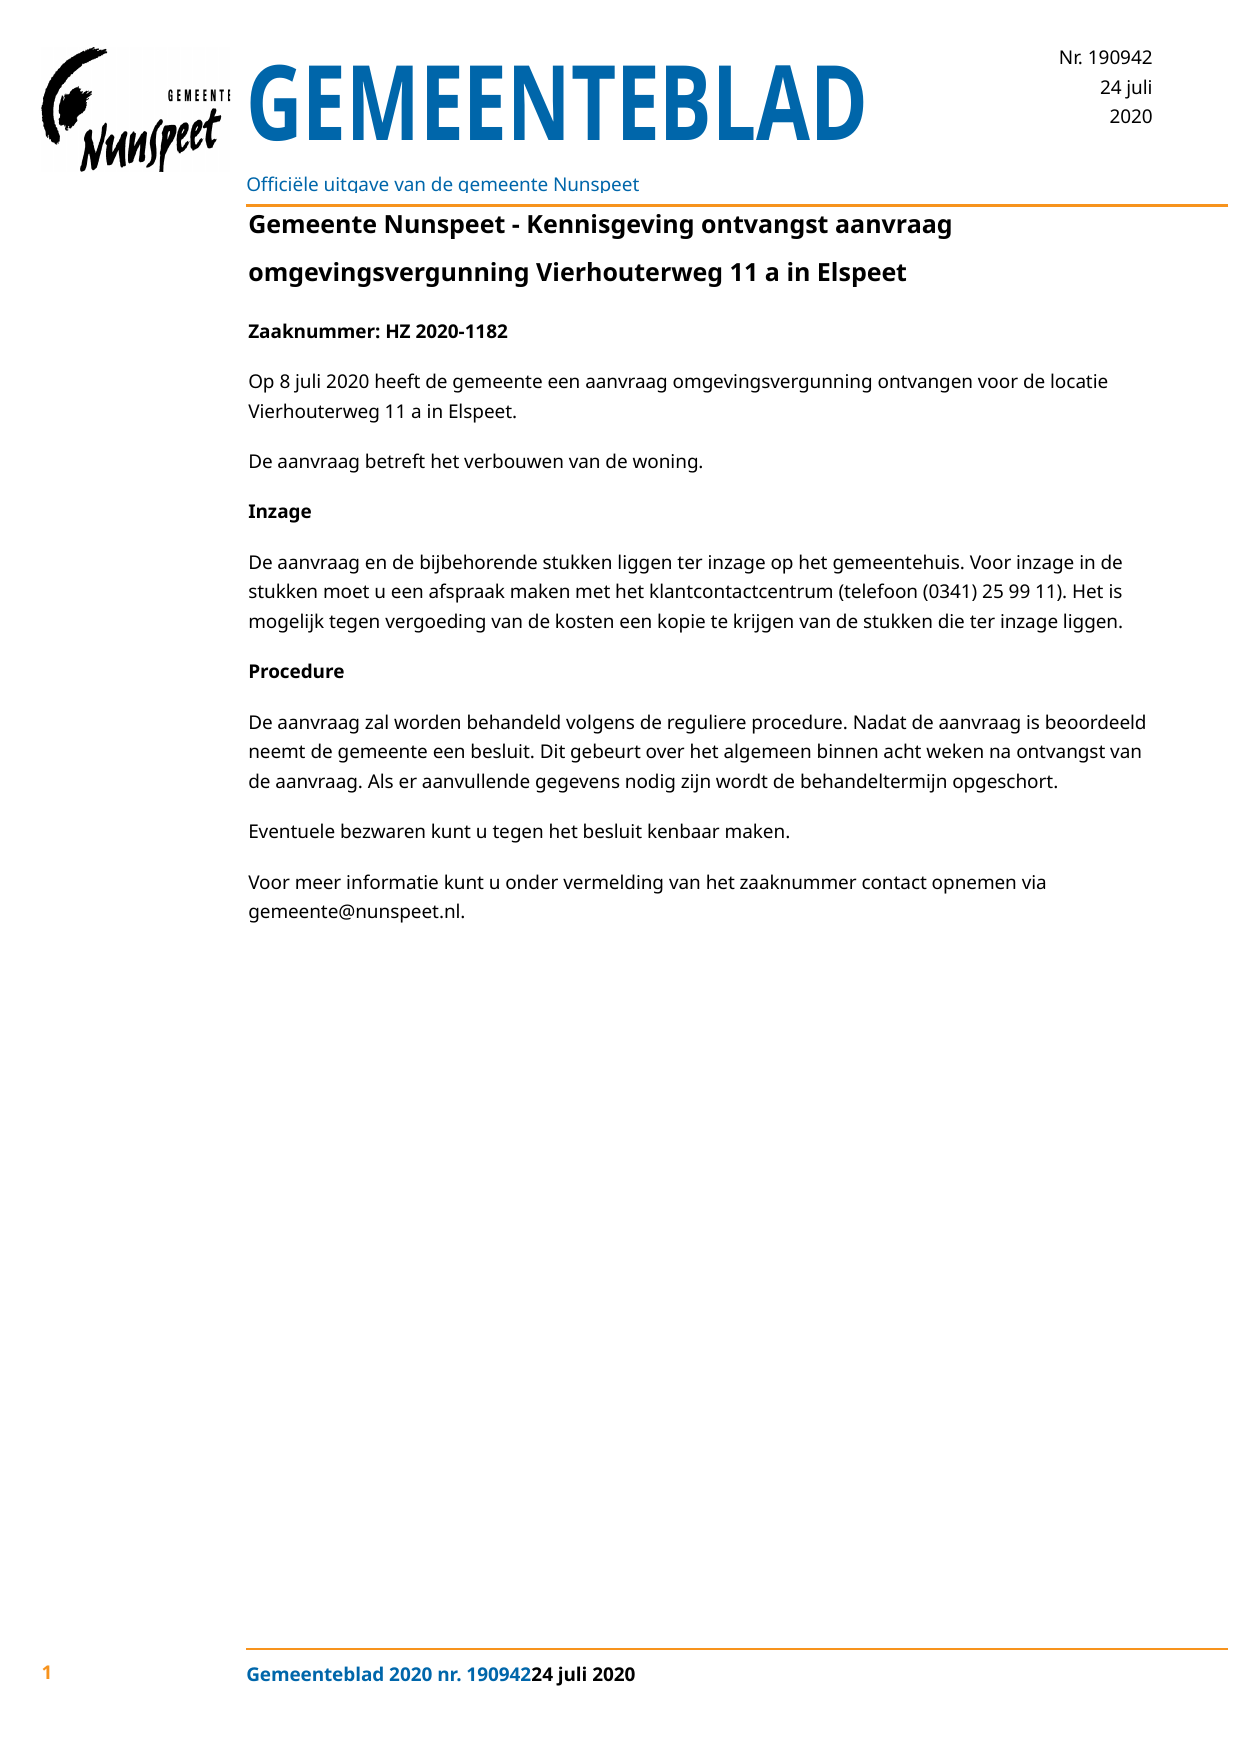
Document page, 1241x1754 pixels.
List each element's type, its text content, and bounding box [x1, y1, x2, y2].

text De aanvraag betreft het verbouwen van de woning. [248, 448, 1152, 474]
text Zaaknummer: HZ 2020-1182 [248, 318, 1152, 344]
picture [41, 47, 231, 172]
text Op 8 juli 2020 heeft de gemeente een aanvraag omgevingsvergunning ontvangen voor de locatie Vierhouterweg 11 a in Elspeet. [248, 368, 1152, 424]
text De aanvraag en de bijbehorende stukken liggen ter inzage op het gemeentehuis. Voor inzage in de stukken moet u een afspraak maken met het klantcontactcentrum (telefoon (0341) 25 99 11). Het is mogelijk tegen vergoeding van de kosten een kopie te krijgen van de stukken die ter inzage liggen. [248, 549, 1152, 634]
text Inzage [248, 499, 1152, 524]
text Voor meer informatie kunt u onder vermelding van het zaaknummer contact opnemen via gemeente@nunspeet.nl. [248, 869, 1152, 924]
text De aanvraag zal worden behandeld volgens de reguliere procedure. Nadat de aanvraag is beoordeeld neemt de gemeente een besluit. Dit gebeurt over het algemeen binnen acht weken na ontvangst van de aanvraag. Als er aanvullende gegevens nodig zijn wordt de behandeltermijn opgeschort. [248, 709, 1152, 794]
text Gemeente Nunspeet - Kennisgeving ontvangst aanvraag omgevingsvergunning Vierhouterweg 11 a in Elspeet [248, 207, 1152, 288]
text Procedure [248, 659, 1152, 684]
text Eventuele bezwaren kunt u tegen het besluit kenbaar maken. [248, 819, 1152, 844]
